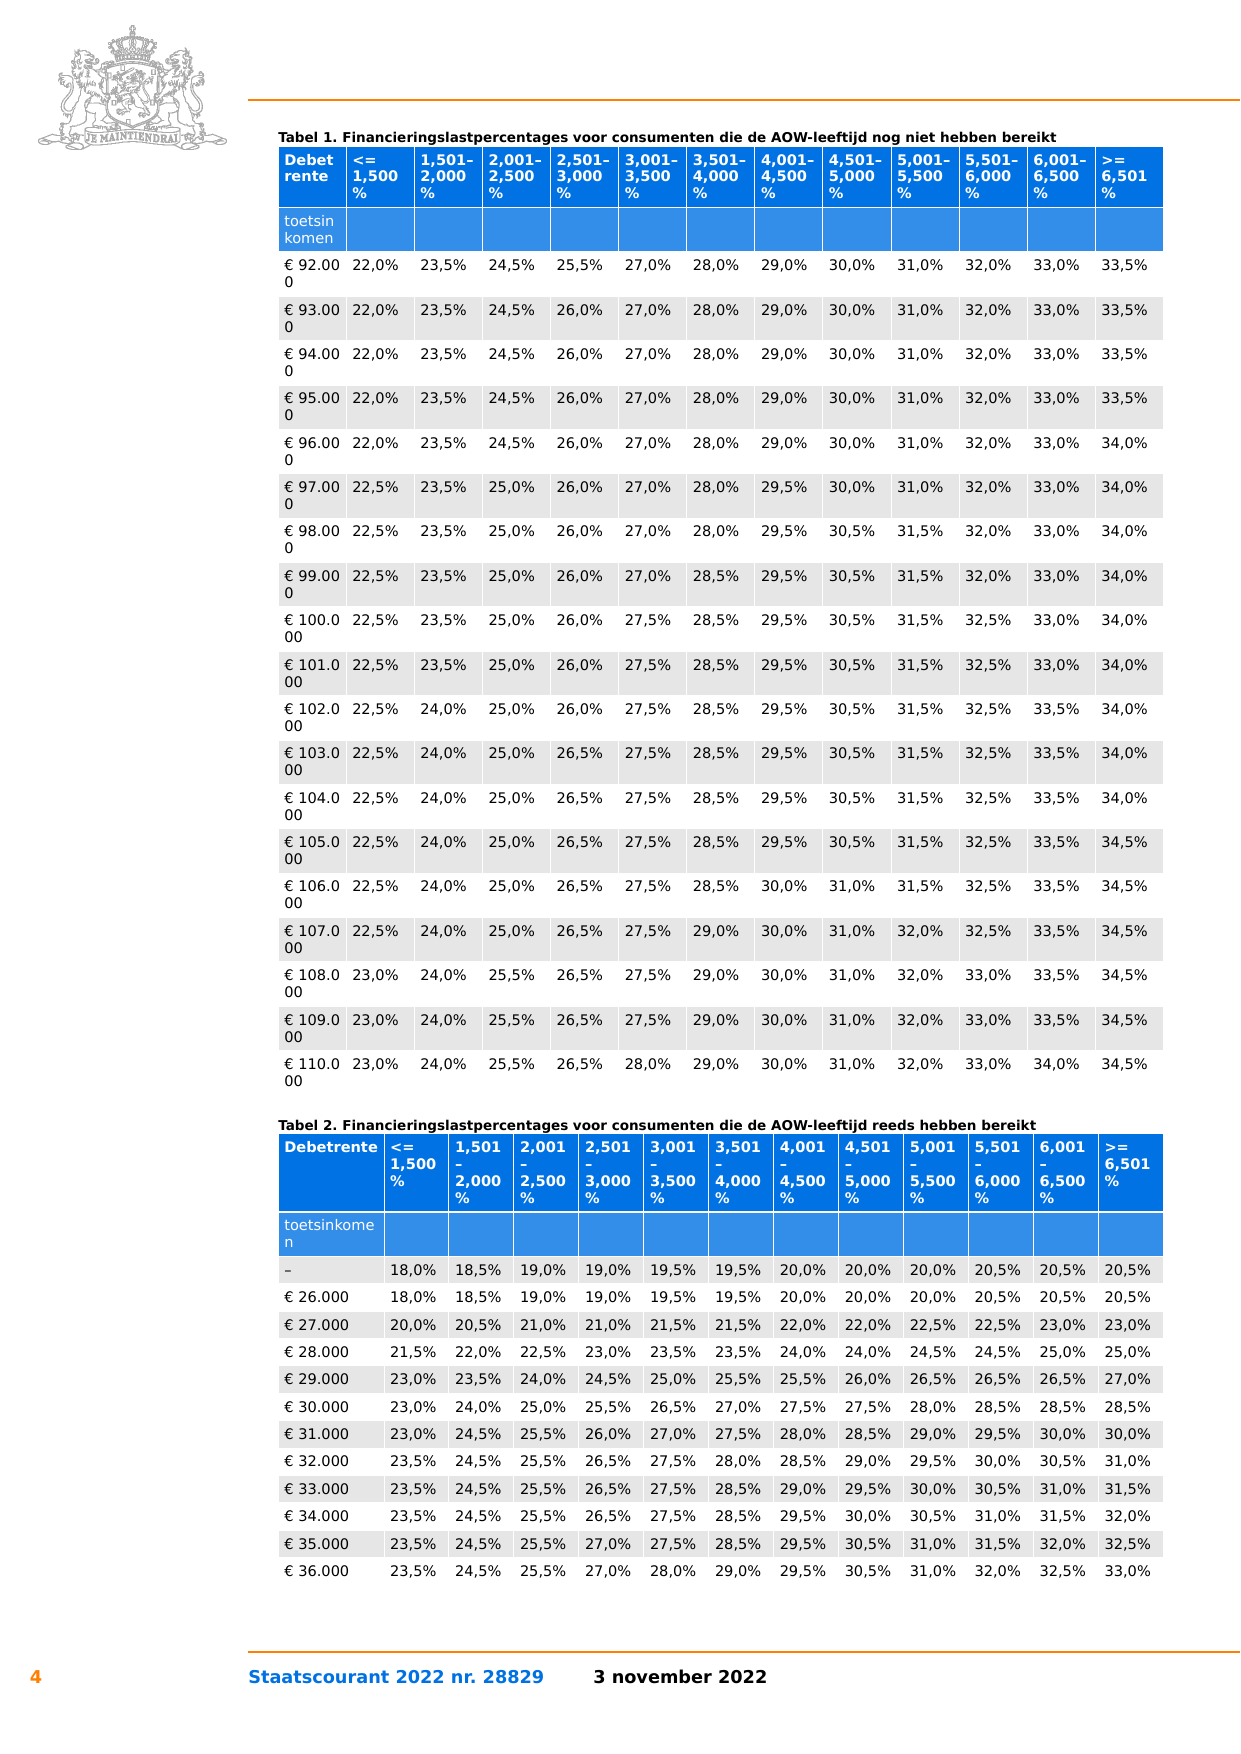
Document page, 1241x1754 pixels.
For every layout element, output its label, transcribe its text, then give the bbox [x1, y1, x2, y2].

table_cell 23,5% [415, 474, 482, 518]
table_cell 22,0% [347, 386, 414, 429]
table_cell 26,5% [551, 1051, 618, 1094]
table_cell 29,5% [755, 608, 822, 651]
table_cell 29,5% [774, 1504, 838, 1530]
table_cell 29,0% [755, 341, 822, 384]
table_cell 20,0% [774, 1284, 838, 1311]
table_cell 32,0% [969, 1558, 1033, 1584]
table_cell 24,5% [449, 1449, 513, 1475]
table_cell 27,0% [619, 430, 686, 473]
table_cell € 102.000 [279, 696, 346, 739]
table_cell 19,0% [514, 1257, 578, 1283]
table_cell 29,5% [969, 1421, 1033, 1448]
table_cell € 27.000 [279, 1312, 384, 1338]
table_cell 22,5% [347, 741, 414, 784]
table_cell 22,5% [347, 608, 414, 651]
table_cell [823, 208, 891, 251]
table_cell 23,0% [347, 1007, 414, 1050]
table_cell 23,5% [385, 1476, 448, 1502]
table_cell 33,0% [1028, 253, 1095, 296]
table_cell [385, 1213, 448, 1256]
table_cell 33,0% [1099, 1558, 1163, 1584]
table_cell € 98.000 [279, 519, 346, 562]
table_cell 28,0% [687, 297, 754, 340]
table_cell € 32.000 [279, 1449, 384, 1475]
table_cell 27,0% [619, 253, 686, 296]
table_cell 30,0% [823, 297, 891, 340]
table_cell 26,5% [551, 785, 618, 828]
table_cell 28,0% [687, 519, 754, 562]
table_cell 24,5% [483, 430, 550, 473]
table_cell 23,0% [579, 1339, 643, 1365]
table_cell 6,001–6,500% [1034, 1134, 1098, 1211]
table_cell 31,5% [892, 696, 959, 739]
table_cell 21,0% [514, 1312, 578, 1338]
table_cell 32,5% [960, 696, 1027, 739]
table_cell 20,0% [774, 1257, 838, 1283]
table_cell 25,5% [514, 1531, 578, 1557]
table_cell 28,5% [687, 874, 754, 917]
table_cell 26,0% [551, 297, 618, 340]
table_cell [619, 208, 686, 251]
table_cell 29,0% [755, 297, 822, 340]
table_cell 29,0% [755, 386, 822, 429]
table_cell 34,5% [1096, 1007, 1163, 1050]
table_cell 27,5% [839, 1394, 903, 1420]
table_cell 24,5% [449, 1558, 513, 1584]
table_cell € 33.000 [279, 1476, 384, 1502]
table_cell 27,5% [644, 1476, 708, 1502]
table_cell 26,0% [551, 519, 618, 562]
table_cell [415, 208, 482, 251]
table_cell 33,5% [1096, 341, 1163, 384]
table_cell 22,5% [904, 1312, 968, 1338]
table_cell 22,5% [347, 696, 414, 739]
table_cell 28,0% [904, 1394, 968, 1420]
table_cell 28,5% [687, 741, 754, 784]
table_cell 28,0% [687, 430, 754, 473]
table_cell 27,5% [774, 1394, 838, 1420]
table_cell € 31.000 [279, 1421, 384, 1448]
table_cell 31,0% [823, 918, 891, 961]
table_cell 26,5% [579, 1476, 643, 1502]
table_cell 18,5% [449, 1284, 513, 1311]
table_cell 28,5% [1034, 1394, 1098, 1420]
table_cell 25,5% [514, 1421, 578, 1448]
table_cell 31,5% [1034, 1504, 1098, 1530]
table_cell 5,501–6,000% [969, 1134, 1033, 1211]
table_cell 34,0% [1096, 696, 1163, 739]
table_cell € 108.000 [279, 963, 346, 1006]
table_cell <= 1,500% [347, 147, 414, 207]
table_cell 19,0% [579, 1257, 643, 1283]
table_cell 24,0% [415, 696, 482, 739]
table_cell 33,0% [1028, 430, 1095, 473]
table_cell 23,5% [415, 563, 482, 606]
table_cell 31,0% [904, 1558, 968, 1584]
table_cell 33,0% [960, 1051, 1027, 1094]
table_cell 28,0% [687, 253, 754, 296]
table_cell 27,0% [709, 1394, 773, 1420]
table_cell 28,5% [709, 1504, 773, 1530]
table_cell 24,5% [449, 1476, 513, 1502]
table_cell [449, 1213, 513, 1256]
table_cell 23,5% [415, 430, 482, 473]
table_cell 30,5% [823, 741, 891, 784]
table_cell 32,0% [892, 1007, 959, 1050]
table_cell € 105.000 [279, 829, 346, 873]
table_cell [892, 208, 959, 251]
table_cell 26,0% [551, 563, 618, 606]
table_cell € 107.000 [279, 918, 346, 961]
table_cell 32,5% [1034, 1558, 1098, 1584]
table_cell 23,0% [1099, 1312, 1163, 1338]
table_cell 26,5% [904, 1366, 968, 1393]
table_cell 31,5% [892, 563, 959, 606]
table_cell € 28.000 [279, 1339, 384, 1365]
table_cell 33,0% [1028, 563, 1095, 606]
table_cell € 92.000 [279, 253, 346, 296]
table_cell 23,0% [385, 1394, 448, 1420]
table_cell 33,0% [1028, 386, 1095, 429]
table_cell 24,0% [415, 1007, 482, 1050]
table_cell 33,0% [1028, 297, 1095, 340]
table_cell 26,0% [551, 608, 618, 651]
table_cell 23,5% [415, 253, 482, 296]
table_cell 27,5% [619, 608, 686, 651]
table_cell 25,0% [1034, 1339, 1098, 1365]
table_cell 26,0% [551, 341, 618, 384]
table_cell 33,5% [1028, 874, 1095, 917]
table_cell 23,5% [415, 386, 482, 429]
table_cell 29,0% [774, 1476, 838, 1502]
table_cell 32,0% [960, 297, 1027, 340]
table_cell 25,0% [644, 1366, 708, 1393]
table_cell 34,5% [1096, 1051, 1163, 1094]
table_cell 24,5% [579, 1366, 643, 1393]
table_cell 34,5% [1096, 918, 1163, 961]
table_cell 29,5% [755, 652, 822, 695]
table_cell 23,5% [415, 652, 482, 695]
table_cell 19,0% [514, 1284, 578, 1311]
table_cell 31,5% [892, 829, 959, 873]
table_cell 30,5% [823, 608, 891, 651]
table_cell 19,5% [644, 1257, 708, 1283]
table_cell [1028, 208, 1095, 251]
table_cell 27,5% [619, 874, 686, 917]
table_cell 25,0% [514, 1394, 578, 1420]
table_cell 29,0% [839, 1449, 903, 1475]
table_cell 32,0% [960, 430, 1027, 473]
table_cell 30,0% [839, 1504, 903, 1530]
table_cell 34,0% [1096, 652, 1163, 695]
table_cell 2,501–3,000% [579, 1134, 643, 1211]
table_cell 31,0% [892, 297, 959, 340]
table_cell 23,5% [415, 519, 482, 562]
table_cell 25,5% [514, 1476, 578, 1502]
table_cell 23,5% [385, 1449, 448, 1475]
table_cell 21,5% [709, 1312, 773, 1338]
table_cell 27,0% [619, 341, 686, 384]
table_cell 28,0% [687, 341, 754, 384]
table_cell 27,0% [619, 297, 686, 340]
table_cell 30,0% [1099, 1421, 1163, 1448]
table_cell 25,0% [483, 696, 550, 739]
table_cell 28,5% [687, 608, 754, 651]
table_cell 32,0% [960, 519, 1027, 562]
table_cell 1,501–2,000% [449, 1134, 513, 1211]
table_cell 4,501–5,000% [839, 1134, 903, 1211]
table_cell 29,5% [755, 829, 822, 873]
table_cell 26,0% [551, 696, 618, 739]
table_cell 21,5% [385, 1339, 448, 1365]
table_cell 34,0% [1096, 563, 1163, 606]
table_cell 32,5% [960, 608, 1027, 651]
table_cell 22,5% [514, 1339, 578, 1365]
table_cell 33,0% [960, 1007, 1027, 1050]
table_cell [755, 208, 822, 251]
table_cell 25,0% [483, 741, 550, 784]
table_cell 30,5% [823, 563, 891, 606]
table_cell 5,001–5,500% [904, 1134, 968, 1211]
table_cell 24,5% [969, 1339, 1033, 1365]
table_cell 30,0% [755, 963, 822, 1006]
table_cell 34,0% [1028, 1051, 1095, 1094]
table_cell 26,5% [551, 741, 618, 784]
table_cell 28,0% [619, 1051, 686, 1094]
table_cell [347, 208, 414, 251]
table_cell 24,5% [483, 253, 550, 296]
table_cell 26,0% [551, 386, 618, 429]
table_cell 22,0% [347, 341, 414, 384]
table_cell 23,0% [347, 963, 414, 1006]
table_cell 25,5% [709, 1366, 773, 1393]
table_cell <= 1,500% [385, 1134, 448, 1211]
table_cell 24,5% [483, 341, 550, 384]
table_cell 24,0% [415, 785, 482, 828]
table_cell 31,0% [1034, 1476, 1098, 1502]
table_cell 29,5% [755, 741, 822, 784]
table_cell 25,0% [483, 519, 550, 562]
table_cell 33,5% [1028, 785, 1095, 828]
table_cell 3,001–3,500% [619, 147, 686, 207]
table_cell 23,5% [415, 608, 482, 651]
table_cell 24,5% [483, 297, 550, 340]
table_cell € 35.000 [279, 1531, 384, 1557]
table_cell Debetrente [279, 1134, 384, 1211]
table_cell 29,5% [774, 1558, 838, 1584]
table_cell 30,0% [969, 1449, 1033, 1475]
table_cell 19,0% [579, 1284, 643, 1311]
table_cell [960, 208, 1027, 251]
table_cell 19,5% [644, 1284, 708, 1311]
table_cell 30,0% [823, 253, 891, 296]
table_cell 26,5% [644, 1394, 708, 1420]
table_cell 29,5% [904, 1449, 968, 1475]
table_cell 20,5% [449, 1312, 513, 1338]
table_cell 26,0% [839, 1366, 903, 1393]
table_cell 22,0% [347, 430, 414, 473]
table_cell 27,5% [644, 1531, 708, 1557]
table_cell 6,001–6,500% [1028, 147, 1095, 207]
table_cell toetsinkomen [279, 208, 346, 251]
table_cell 24,5% [449, 1531, 513, 1557]
table_cell 25,5% [514, 1449, 578, 1475]
table_cell 18,0% [385, 1257, 448, 1283]
table_cell 33,5% [1096, 253, 1163, 296]
table_cell 26,0% [551, 652, 618, 695]
table_cell 34,0% [1096, 785, 1163, 828]
table_cell 30,0% [823, 430, 891, 473]
table_cell € 36.000 [279, 1558, 384, 1584]
table_cell 30,5% [839, 1558, 903, 1584]
table_cell 25,0% [483, 918, 550, 961]
table_cell 31,5% [969, 1531, 1033, 1557]
table_cell 21,5% [644, 1312, 708, 1338]
table_cell 5,501–6,000% [960, 147, 1027, 207]
table_header Tabel 2. Financieringslastpercentages voor consumenten die de AOW-leeftijd reeds hebben bereikt [278, 1118, 1163, 1133]
table_cell € 110.000 [279, 1051, 346, 1094]
table_cell [687, 208, 754, 251]
table_cell 22,5% [347, 474, 414, 518]
table_cell 18,0% [385, 1284, 448, 1311]
table_cell 32,5% [960, 785, 1027, 828]
table_cell 26,0% [551, 430, 618, 473]
table_cell 33,5% [1028, 918, 1095, 961]
table_cell 31,5% [892, 652, 959, 695]
table_cell 32,5% [1099, 1531, 1163, 1557]
table_cell [514, 1213, 578, 1256]
table_cell 20,5% [1034, 1257, 1098, 1283]
table_cell 18,5% [449, 1257, 513, 1283]
table_cell 31,0% [892, 253, 959, 296]
table_cell 29,0% [687, 1051, 754, 1094]
table_cell 26,5% [551, 874, 618, 917]
table_cell 24,0% [415, 874, 482, 917]
table_cell 23,5% [385, 1558, 448, 1584]
table_cell 19,5% [709, 1257, 773, 1283]
table_cell 29,0% [687, 918, 754, 961]
table_cell 27,5% [619, 963, 686, 1006]
table_cell 27,5% [709, 1421, 773, 1448]
table_cell 25,0% [483, 608, 550, 651]
table_cell 31,5% [892, 519, 959, 562]
table_cell 32,5% [960, 918, 1027, 961]
table_cell 28,5% [709, 1531, 773, 1557]
table_cell 28,5% [687, 563, 754, 606]
table_cell 30,5% [823, 519, 891, 562]
table_cell 31,0% [892, 430, 959, 473]
table_cell 23,5% [449, 1366, 513, 1393]
table_cell 20,0% [904, 1257, 968, 1283]
table_cell 28,5% [1099, 1394, 1163, 1420]
table_cell 25,0% [483, 874, 550, 917]
table_cell 29,0% [709, 1558, 773, 1584]
table_cell 22,0% [839, 1312, 903, 1338]
table_cell >= 6,501% [1099, 1134, 1163, 1211]
table_cell 28,5% [709, 1476, 773, 1502]
table_cell 33,5% [1096, 297, 1163, 340]
table_cell 22,5% [347, 563, 414, 606]
table_cell [969, 1213, 1033, 1256]
table_cell 27,0% [619, 386, 686, 429]
table_cell 28,5% [687, 696, 754, 739]
table_cell [709, 1213, 773, 1256]
table_cell 31,5% [892, 608, 959, 651]
table_cell [579, 1213, 643, 1256]
table_cell 31,5% [892, 741, 959, 784]
table_cell 20,5% [1099, 1284, 1163, 1311]
table_cell 27,0% [1099, 1366, 1163, 1393]
table_cell 22,5% [347, 785, 414, 828]
table_cell 31,5% [892, 785, 959, 828]
table_cell 30,5% [823, 696, 891, 739]
table_cell 23,0% [347, 1051, 414, 1094]
table_cell 21,0% [579, 1312, 643, 1338]
table_cell toetsinkomen [279, 1213, 384, 1256]
table_cell 32,5% [960, 874, 1027, 917]
table_cell 26,5% [551, 829, 618, 873]
table_cell 33,5% [1028, 829, 1095, 873]
table_cell € 96.000 [279, 430, 346, 473]
table_cell 27,0% [579, 1531, 643, 1557]
table_cell 29,5% [839, 1476, 903, 1502]
table_cell 24,0% [415, 829, 482, 873]
table_cell 25,5% [551, 253, 618, 296]
table_cell 28,0% [687, 474, 754, 518]
table_cell € 93.000 [279, 297, 346, 340]
table_cell 34,5% [1096, 829, 1163, 873]
table_cell 24,0% [514, 1366, 578, 1393]
table_cell 24,0% [774, 1339, 838, 1365]
table_cell € 103.000 [279, 741, 346, 784]
table_cell 27,0% [619, 563, 686, 606]
table_cell 23,5% [415, 341, 482, 384]
table_cell 34,0% [1096, 430, 1163, 473]
table_cell 29,5% [755, 519, 822, 562]
table_cell 25,5% [514, 1504, 578, 1530]
table_cell 28,5% [774, 1449, 838, 1475]
table_cell 32,0% [1099, 1504, 1163, 1530]
table_cell 2,001–2,500% [514, 1134, 578, 1211]
table_cell € 95.000 [279, 386, 346, 429]
table_cell [839, 1213, 903, 1256]
table_cell 23,5% [709, 1339, 773, 1365]
table_cell 32,5% [960, 652, 1027, 695]
table_cell 31,0% [1099, 1449, 1163, 1475]
table_cell 26,5% [551, 963, 618, 1006]
table_cell 23,0% [385, 1366, 448, 1393]
table_cell 31,5% [1099, 1476, 1163, 1502]
table_cell 34,0% [1096, 608, 1163, 651]
table_cell [551, 208, 618, 251]
table_cell 34,5% [1096, 963, 1163, 1006]
table_cell 27,5% [619, 696, 686, 739]
table_cell 3,501–4,000% [709, 1134, 773, 1211]
table_cell 27,5% [619, 652, 686, 695]
table_cell 28,5% [969, 1394, 1033, 1420]
table_cell 1,501–2,000% [415, 147, 482, 207]
table_cell 24,0% [415, 1051, 482, 1094]
table_cell 4,001–4,500% [755, 147, 822, 207]
table_cell 30,5% [1034, 1449, 1098, 1475]
table_cell 30,0% [823, 341, 891, 384]
table_cell 3,501–4,000% [687, 147, 754, 207]
table_cell 20,5% [969, 1257, 1033, 1283]
table_cell 26,0% [551, 474, 618, 518]
table_cell 2,501–3,000% [551, 147, 618, 207]
table_cell 27,0% [619, 519, 686, 562]
table_cell 30,5% [904, 1504, 968, 1530]
table_cell 30,0% [1034, 1421, 1098, 1448]
table_cell 22,5% [347, 652, 414, 695]
table_cell 34,0% [1096, 519, 1163, 562]
table_cell 32,0% [892, 1051, 959, 1094]
table_cell 33,0% [1028, 652, 1095, 695]
table_cell 33,5% [1028, 741, 1095, 784]
table_cell 31,0% [904, 1531, 968, 1557]
table_cell 25,0% [483, 785, 550, 828]
table_cell 22,5% [969, 1312, 1033, 1338]
table_cell € 100.000 [279, 608, 346, 651]
table_cell 33,5% [1028, 696, 1095, 739]
table_cell 24,5% [449, 1504, 513, 1530]
table_cell 31,0% [969, 1504, 1033, 1530]
table_cell 27,5% [619, 829, 686, 873]
table_cell 31,0% [823, 874, 891, 917]
table_cell 27,5% [619, 741, 686, 784]
table_cell 31,0% [823, 1007, 891, 1050]
table_cell 32,0% [960, 341, 1027, 384]
table_cell 31,0% [823, 1051, 891, 1094]
table_cell 28,5% [687, 652, 754, 695]
table_cell [644, 1213, 708, 1256]
table_cell 22,0% [449, 1339, 513, 1365]
table_cell 24,0% [415, 741, 482, 784]
table_cell 27,5% [644, 1504, 708, 1530]
table_cell 25,5% [579, 1394, 643, 1420]
table_cell 33,0% [1028, 474, 1095, 518]
table_cell 30,0% [755, 1051, 822, 1094]
table_cell 31,0% [892, 341, 959, 384]
table_cell 24,5% [904, 1339, 968, 1365]
table_cell 32,0% [960, 474, 1027, 518]
table_cell 28,0% [644, 1558, 708, 1584]
table_cell 31,5% [892, 874, 959, 917]
table_cell € 99.000 [279, 563, 346, 606]
table_cell 22,0% [347, 253, 414, 296]
table_cell 26,5% [579, 1449, 643, 1475]
table_cell 25,0% [483, 829, 550, 873]
table_cell 30,0% [823, 386, 891, 429]
table_cell 27,0% [619, 474, 686, 518]
table_cell 32,0% [892, 918, 959, 961]
table_cell 27,5% [619, 918, 686, 961]
table_cell 30,0% [755, 1007, 822, 1050]
table_cell 25,0% [483, 652, 550, 695]
table_cell 26,5% [1034, 1366, 1098, 1393]
table_cell 33,0% [960, 963, 1027, 1006]
table_cell 27,0% [644, 1421, 708, 1448]
table_cell 30,0% [823, 474, 891, 518]
table_cell 26,5% [969, 1366, 1033, 1393]
table_cell 25,5% [514, 1558, 578, 1584]
table_cell 34,5% [1096, 874, 1163, 917]
table_cell 25,5% [483, 1051, 550, 1094]
table_cell 27,5% [619, 785, 686, 828]
table_cell 25,0% [1099, 1339, 1163, 1365]
table_cell € 29.000 [279, 1366, 384, 1393]
table_cell 22,0% [774, 1312, 838, 1338]
table_cell 5,001–5,500% [892, 147, 959, 207]
table_cell 23,0% [385, 1421, 448, 1448]
table_cell 30,5% [823, 785, 891, 828]
table_cell 20,0% [839, 1257, 903, 1283]
table_cell 30,5% [969, 1476, 1033, 1502]
table_cell 28,0% [709, 1449, 773, 1475]
table_cell 32,0% [960, 253, 1027, 296]
table_cell 32,5% [960, 741, 1027, 784]
table_cell 33,5% [1096, 386, 1163, 429]
table_cell [483, 208, 550, 251]
table_cell 28,5% [687, 829, 754, 873]
table_cell 34,0% [1096, 474, 1163, 518]
table_cell 30,5% [823, 652, 891, 695]
table_header Tabel 1. Financieringslastpercentages voor consumenten die de AOW-leeftijd nog niet hebben bereikt [278, 130, 1163, 146]
table_cell 20,5% [1034, 1284, 1098, 1311]
table_cell – [279, 1257, 384, 1283]
table_cell [1034, 1213, 1098, 1256]
table_cell 33,0% [1028, 341, 1095, 384]
table_cell 24,0% [415, 963, 482, 1006]
table_cell 20,0% [904, 1284, 968, 1311]
table_cell >= 6,501% [1096, 147, 1163, 207]
table_cell 24,0% [839, 1339, 903, 1365]
table_cell 28,5% [839, 1421, 903, 1448]
table_cell 32,0% [960, 563, 1027, 606]
table_cell 28,0% [774, 1421, 838, 1448]
table_cell 25,0% [483, 474, 550, 518]
table_cell 30,5% [839, 1531, 903, 1557]
table_cell 23,5% [385, 1531, 448, 1557]
table_cell 29,0% [755, 253, 822, 296]
table_cell 29,5% [755, 474, 822, 518]
table_cell 22,0% [347, 297, 414, 340]
table_cell € 30.000 [279, 1394, 384, 1420]
table_cell 4,501–5,000% [823, 147, 891, 207]
table_cell 22,5% [347, 874, 414, 917]
table_cell 29,5% [755, 563, 822, 606]
table_cell 25,5% [483, 963, 550, 1006]
table_cell € 97.000 [279, 474, 346, 518]
table_cell € 104.000 [279, 785, 346, 828]
table_cell 20,5% [1099, 1257, 1163, 1283]
table_cell 22,5% [347, 829, 414, 873]
table_cell 20,0% [385, 1312, 448, 1338]
table_cell 33,0% [1028, 608, 1095, 651]
picture [38, 25, 227, 150]
table_cell 23,5% [644, 1339, 708, 1365]
table_cell € 101.000 [279, 652, 346, 695]
table_cell 29,5% [755, 696, 822, 739]
table_cell [904, 1213, 968, 1256]
table_cell 30,0% [755, 874, 822, 917]
table_cell 23,0% [1034, 1312, 1098, 1338]
table_cell 4,001–4,500% [774, 1134, 838, 1211]
table_cell € 34.000 [279, 1504, 384, 1530]
table_cell 23,5% [385, 1504, 448, 1530]
table_cell 19,5% [709, 1284, 773, 1311]
table_cell 33,0% [1028, 519, 1095, 562]
table_cell 20,0% [839, 1284, 903, 1311]
table_cell Debetrente [279, 147, 346, 207]
table_cell [1099, 1213, 1163, 1256]
table_cell 33,5% [1028, 1007, 1095, 1050]
table_cell € 109.000 [279, 1007, 346, 1050]
table_cell 29,0% [755, 430, 822, 473]
table_cell 32,0% [960, 386, 1027, 429]
table_cell 27,5% [619, 1007, 686, 1050]
table_cell 32,0% [1034, 1531, 1098, 1557]
table_cell 24,5% [449, 1421, 513, 1448]
table_cell 27,0% [579, 1558, 643, 1584]
table_cell € 26.000 [279, 1284, 384, 1311]
table_cell 30,0% [904, 1476, 968, 1502]
table_cell 24,5% [483, 386, 550, 429]
table_cell 29,0% [687, 1007, 754, 1050]
table_cell € 106.000 [279, 874, 346, 917]
table_cell 30,5% [823, 829, 891, 873]
table_cell 31,0% [892, 474, 959, 518]
table_cell 30,0% [755, 918, 822, 961]
table_cell 31,0% [823, 963, 891, 1006]
table_cell 22,5% [347, 519, 414, 562]
table_cell 34,0% [1096, 741, 1163, 784]
table_cell 24,0% [415, 918, 482, 961]
table_cell 26,5% [551, 918, 618, 961]
table_cell 29,5% [755, 785, 822, 828]
table_cell 29,0% [904, 1421, 968, 1448]
table_cell 20,5% [969, 1284, 1033, 1311]
table_cell 32,0% [892, 963, 959, 1006]
table_cell 25,5% [774, 1366, 838, 1393]
table_cell 22,5% [347, 918, 414, 961]
table_cell 32,5% [960, 829, 1027, 873]
table_cell 23,5% [415, 297, 482, 340]
table_cell 26,0% [579, 1421, 643, 1448]
table_cell [1096, 208, 1163, 251]
table_cell 26,5% [579, 1504, 643, 1530]
table_cell 25,0% [483, 563, 550, 606]
table_cell 2,001–2,500% [483, 147, 550, 207]
table_cell € 94.000 [279, 341, 346, 384]
table_cell [774, 1213, 838, 1256]
table_cell 26,5% [551, 1007, 618, 1050]
table_cell 29,0% [687, 963, 754, 1006]
table_cell 28,5% [687, 785, 754, 828]
table_cell 27,5% [644, 1449, 708, 1475]
table_cell 25,5% [483, 1007, 550, 1050]
table_cell 24,0% [449, 1394, 513, 1420]
table_cell 28,0% [687, 386, 754, 429]
table_cell 31,0% [892, 386, 959, 429]
table_cell 29,5% [774, 1531, 838, 1557]
table_cell 3,001–3,500% [644, 1134, 708, 1211]
table_cell 33,5% [1028, 963, 1095, 1006]
